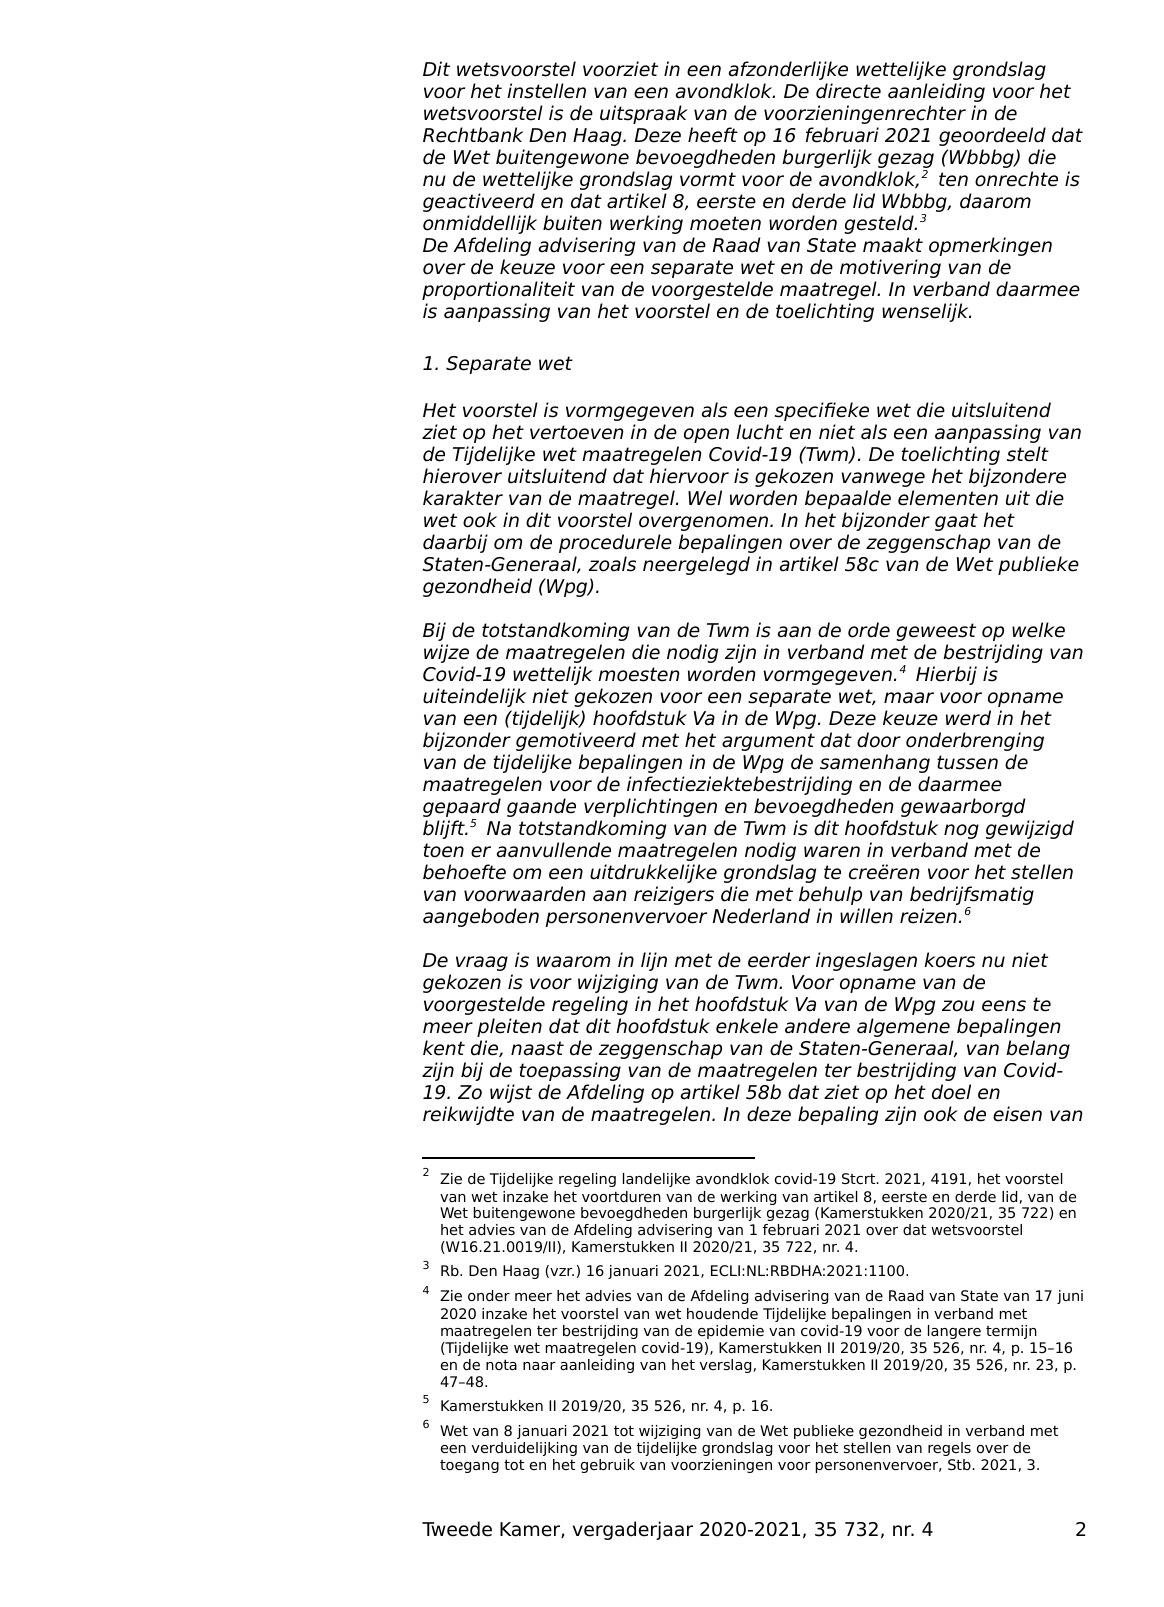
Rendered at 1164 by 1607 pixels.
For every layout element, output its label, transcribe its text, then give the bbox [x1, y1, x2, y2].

text Wet van 8 januari 2021 tot wijziging van de Wet publieke gezondheid in verband met een verduidelijking van de tijdelijke grondslag voor het stellen van regels over de toegang tot en het gebruik van voorzieningen voor personenvervoer, Stb. 2021, 3. [422, 1418, 1087, 1474]
text Het voorstel is vormgegeven als een specifieke wet die uitsluitend ziet op het vertoeven in de open lucht en niet als een aanpassing van de Tijdelijke wet maatregelen Covid-19 (Twm). De toelichting stelt hierover uitsluitend dat hiervoor is gekozen vanwege het bijzondere karakter van de maatregel. Wel worden bepaalde elementen uit die wet ook in dit voorstel overgenomen. In het bijzonder gaat het daarbij om de procedurele bepalingen over de zeggenschap van de Staten-Generaal, zoals neergelegd in artikel 58c van de Wet publieke gezondheid (Wpg). [422, 400, 1087, 598]
text Rb. Den Haag (vzr.) 16 januari 2021, ECLI:NL:RBDHA:2021:1100. [422, 1259, 1087, 1281]
subtitle 1. Separate wet [422, 353, 1087, 375]
text De Afdeling advisering van de Raad van State maakt opmerkingen over de keuze voor een separate wet en de motivering van de proportionaliteit van de voorgestelde maatregel. In verband daarmee is aanpassing van het voorstel en de toelichting wenselijk. [422, 235, 1087, 323]
text Bij de totstandkoming van de Twm is aan de orde geweest op welke wijze de maatregelen die nodig zijn in verband met de bestrijding van Covid-19 wettelijk moesten worden vormgegeven. Hierbij is uiteindelijk niet gekozen voor een separate wet, maar voor opname van een (tijdelijk) hoofdstuk Va in de Wpg. Deze keuze werd in het bijzonder gemotiveerd met het argument dat door onderbrenging van de tijdelijke bepalingen in de Wpg de samenhang tussen de maatregelen voor de infectieziektebestrijding en de daarmee gepaard gaande verplichtingen en bevoegdheden gewaarborgd blijft. Na totstandkoming van de Twm is dit hoofdstuk nog gewijzigd toen er aanvullende maatregelen nodig waren in verband met de behoefte om een uitdrukkelijke grondslag te creëren voor het stellen van voorwaarden aan reizigers die met behulp van bedrijfsmatig aangeboden personenvervoer Nederland in willen reizen. [422, 620, 1087, 927]
text Zie onder meer het advies van de Afdeling advisering van de Raad van State van 17 juni 2020 inzake het voorstel van wet houdende Tijdelijke bepalingen in verband met maatregelen ter bestrijding van de epidemie van covid-19 voor de langere termijn (Tijdelijke wet maatregelen covid-19), Kamerstukken II 2019/20, 35 526, nr. 4, p. 15–16 en de nota naar aanleiding van het verslag, Kamerstukken II 2019/20, 35 526, nr. 23, p. 47–48. [422, 1284, 1087, 1391]
text Zie de Tijdelijke regeling landelijke avondklok covid-19 Stcrt. 2021, 4191, het voorstel van wet inzake het voortduren van de werking van artikel 8, eerste en derde lid, van de Wet buitengewone bevoegdheden burgerlijk gezag (Kamerstukken 2020/21, 35 722) en het advies van de Afdeling advisering van 1 februari 2021 over dat wetsvoorstel (W16.21.0019/II), Kamerstukken II 2020/21, 35 722, nr. 4. [422, 1167, 1087, 1256]
text Kamerstukken II 2019/20, 35 526, nr. 4, p. 16. [422, 1393, 1087, 1416]
text De vraag is waarom in lijn met de eerder ingeslagen koers nu niet gekozen is voor wijziging van de Twm. Voor opname van de voorgestelde regeling in het hoofdstuk Va van de Wpg zou eens te meer pleiten dat dit hoofdstuk enkele andere algemene bepalingen kent die, naast de zeggenschap van de Staten-Generaal, van belang zijn bij de toepassing van de maatregelen ter bestrijding van Covid-19. Zo wijst de Afdeling op artikel 58b dat ziet op het doel en reikwijdte van de maatregelen. In deze bepaling zijn ook de eisen van [422, 950, 1087, 1126]
text Dit wetsvoorstel voorziet in een afzonderlijke wettelijke grondslag voor het instellen van een avondklok. De directe aanleiding voor het wetsvoorstel is de uitspraak van de voorzieningenrechter in de Rechtbank Den Haag. Deze heeft op 16 februari 2021 geoordeeld dat de Wet buitengewone bevoegdheden burgerlijk gezag (Wbbbg) die nu de wettelijke grondslag vormt voor de avondklok, ten onrechte is geactiveerd en dat artikel 8, eerste en derde lid Wbbbg, daarom onmiddellijk buiten werking moeten worden gesteld. [422, 59, 1087, 235]
